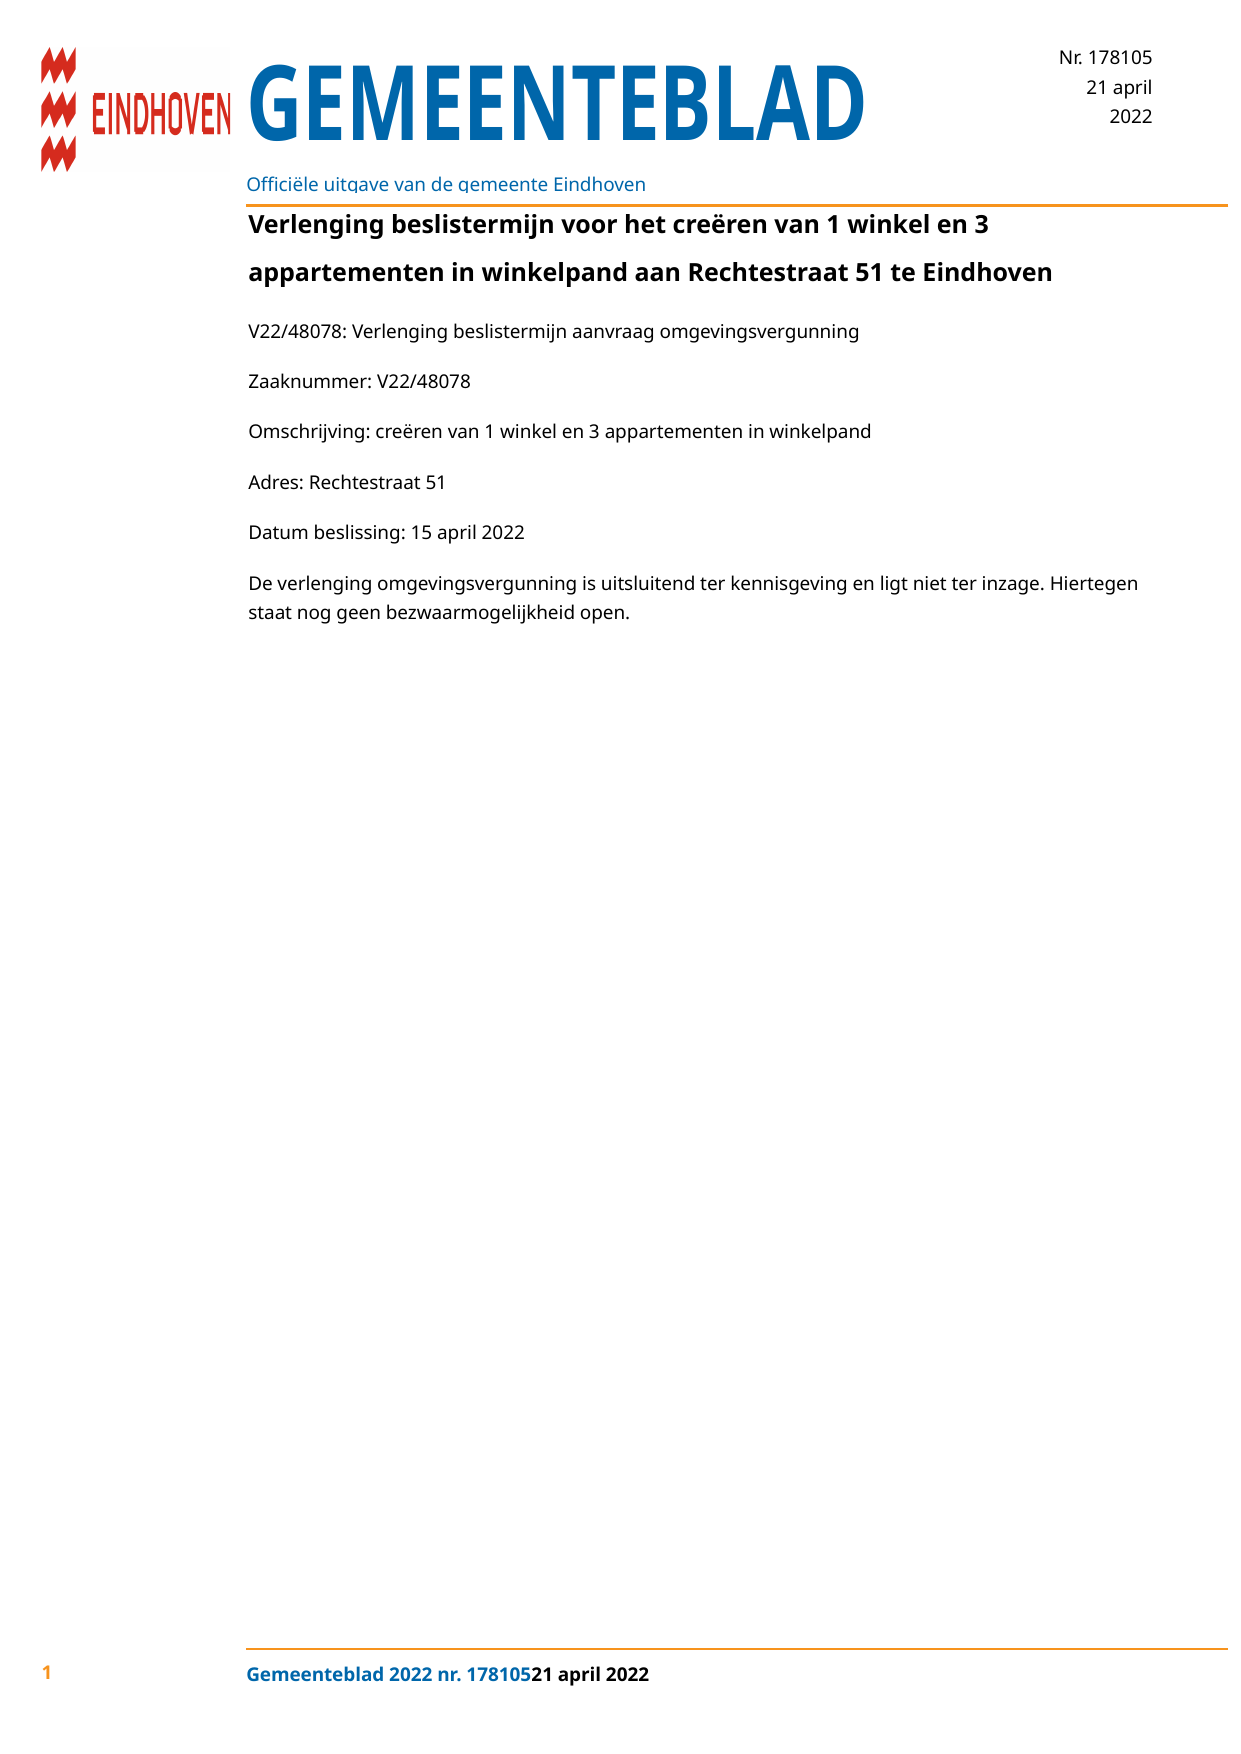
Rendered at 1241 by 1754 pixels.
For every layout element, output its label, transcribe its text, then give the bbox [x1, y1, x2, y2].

picture [41, 47, 231, 172]
text Omschrijving: creëren van 1 winkel en 3 appartementen in winkelpand [248, 419, 1152, 444]
text Verlenging beslistermijn voor het creëren van 1 winkel en 3 appartementen in winkelpand aan Rechtestraat 51 te Eindhoven [248, 207, 1152, 288]
text Zaaknummer: V22/48078 [248, 368, 1152, 394]
text V22/48078: Verlenging beslistermijn aanvraag omgevingsvergunning [248, 318, 1152, 344]
text De verlenging omgevingsvergunning is uitsluitend ter kennisgeving en ligt niet ter inzage. Hiertegen staat nog geen bezwaarmogelijkheid open. [248, 570, 1152, 625]
text Datum beslissing: 15 april 2022 [248, 519, 1152, 545]
text Adres: Rechtestraat 51 [248, 469, 1152, 495]
